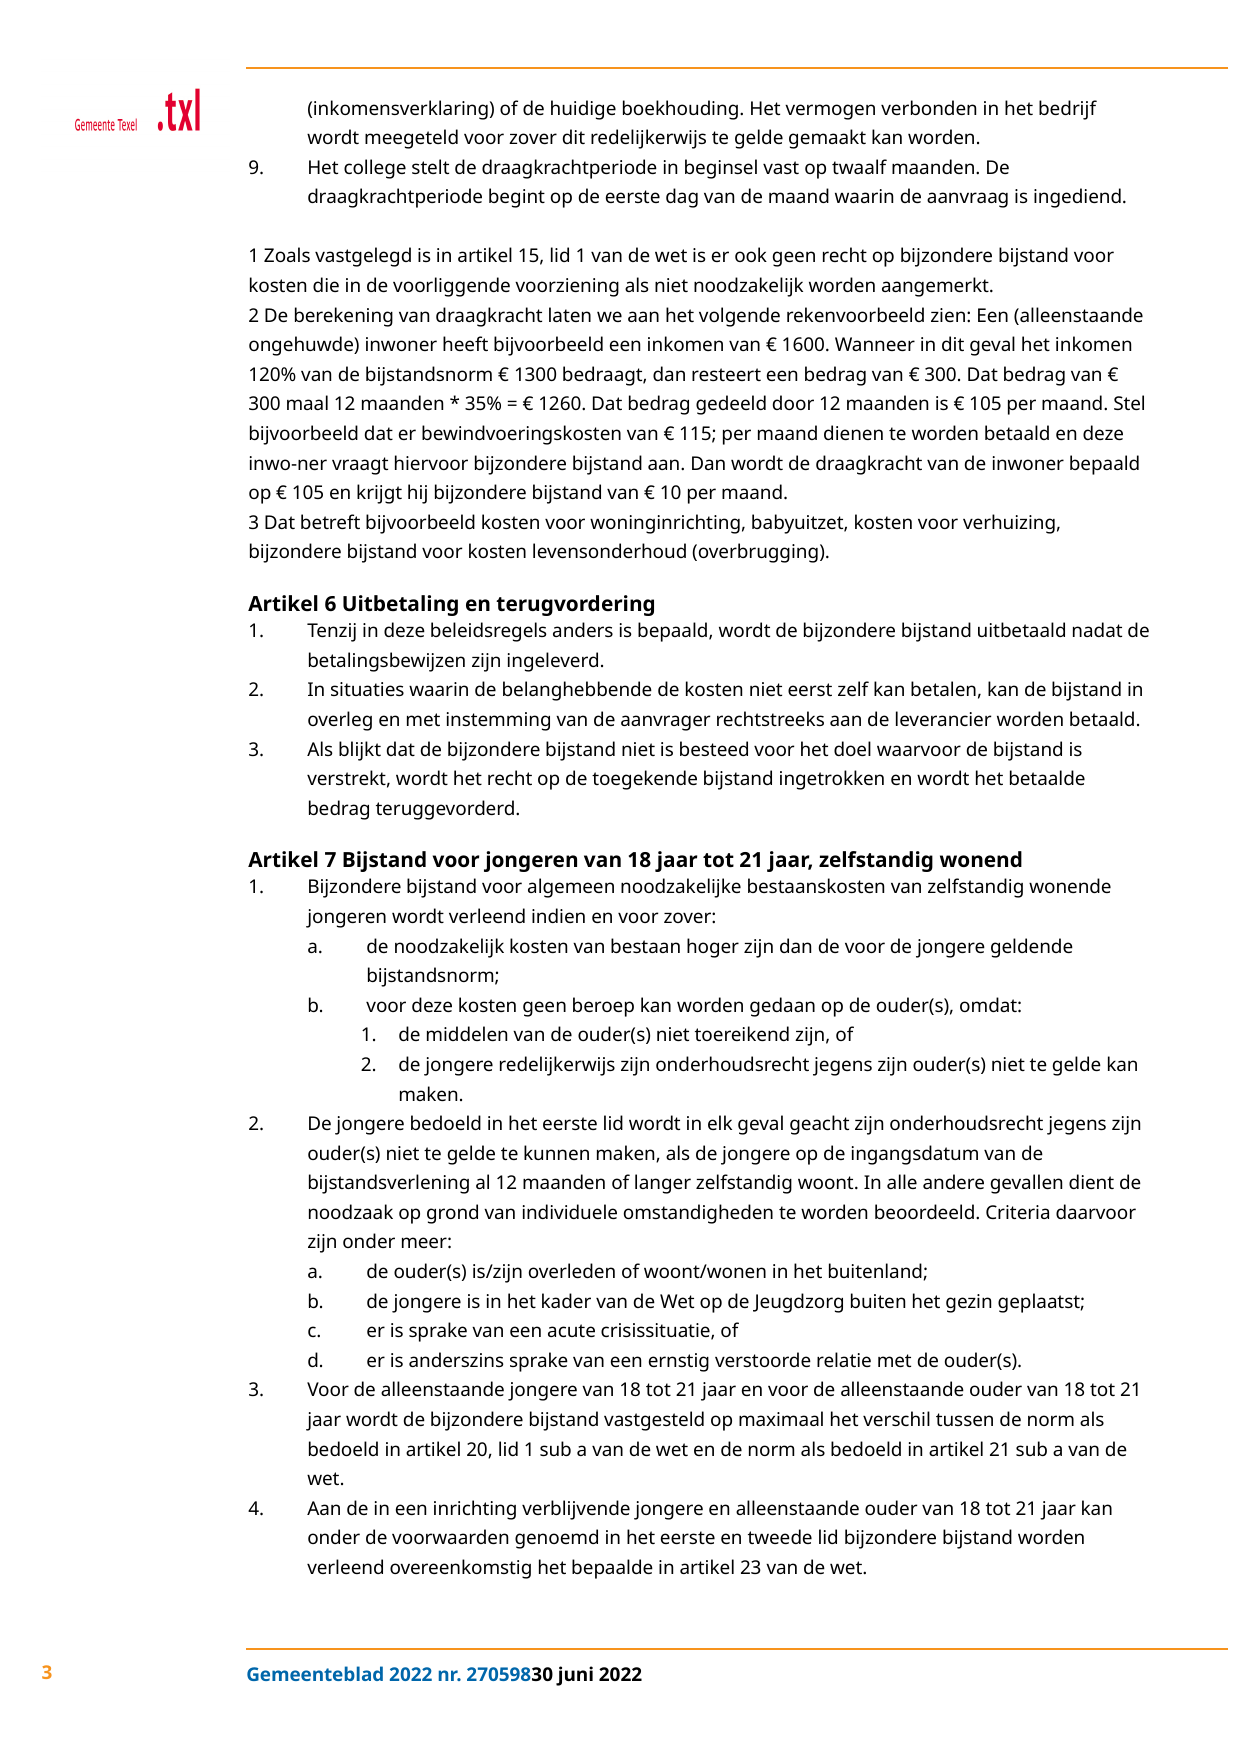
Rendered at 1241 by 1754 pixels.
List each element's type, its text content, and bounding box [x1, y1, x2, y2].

list Bijzondere bijstand voor algemeen noodzakelijke bestaanskosten van zelfstandig wonende jongeren wordt verleend indien en voor zover: [248, 874, 1152, 929]
list voor deze kosten geen beroep kan worden gedaan op de ouder(s), omdat: [307, 992, 1152, 1018]
list er is sprake van een acute crisissituatie, of [307, 1317, 1152, 1343]
list de noodzakelijk kosten van bestaan hoger zijn dan de voor de jongere geldende bijstandsnorm; [307, 933, 1152, 988]
list In situaties waarin de belanghebbende de kosten niet eerst zelf kan betalen, kan de bijstand in overleg en met instemming van de aanvrager rechtstreeks aan de leverancier worden betaald. [248, 677, 1152, 732]
list De jongere bedoeld in het eerste lid wordt in elk geval geacht zijn onderhoudsrecht jegens zijn ouder(s) niet te gelde te kunnen maken, als de jongere op de ingangsdatum van de bijstandsverlening al 12 maanden of langer zelfstandig woont. In alle andere gevallen dient de noodzaak op grond van individuele omstandigheden te worden beoordeeld. Criteria daarvoor zijn onder meer: [248, 1110, 1152, 1254]
text 1 Zoals vastgelegd is in artikel 15, lid 1 van de wet is er ook geen recht op bijzondere bijstand voor kosten die in de voorliggende voorziening als niet noodzakelijk worden aangemerkt. [248, 243, 1152, 298]
list de jongere is in het kader van de Wet op de Jeugdzorg buiten het gezin geplaatst; [307, 1288, 1152, 1314]
list de middelen van de ouder(s) niet toereikend zijn, of [361, 1022, 1152, 1047]
list (inkomensverklaring) of de huidige boekhouding. Het vermogen verbonden in het bedrijf wordt meegeteld voor zover dit redelijkerwijs te gelde gemaakt kan worden. [248, 95, 1152, 150]
picture [41, 47, 231, 172]
list de jongere redelijkerwijs zijn onderhoudsrecht jegens zijn ouder(s) niet te gelde kan maken. [361, 1051, 1152, 1107]
list Tenzij in deze beleidsregels anders is bepaald, wordt de bijzondere bijstand uitbetaald nadat de betalingsbewijzen zijn ingeleverd. [248, 617, 1152, 673]
list Het college stelt de draagkrachtperiode in beginsel vast op twaalf maanden. De draagkrachtperiode begint op de eerste dag van de maand waarin de aanvraag is ingediend. [248, 154, 1152, 209]
list de ouder(s) is/zijn overleden of woont/wonen in het buitenland; [307, 1258, 1152, 1284]
list er is anderszins sprake van een ernstig verstoorde relatie met de ouder(s). [307, 1347, 1152, 1373]
text Artikel 6 Uitbetaling en terugvordering [248, 589, 1152, 617]
text 2 De berekening van draagkracht laten we aan het volgende rekenvoorbeeld zien: Een (alleenstaande ongehuwde) inwoner heeft bijvoorbeeld een inkomen van € 1600. Wanneer in dit geval het inkomen 120% van de bijstandsnorm € 1300 bedraagt, dan resteert een bedrag van € 300. Dat bedrag van € 300 maal 12 maanden * 35% = € 1260. Dat bedrag gedeeld door 12 maanden is € 105 per maand. Stel bijvoorbeeld dat er bewindvoeringskosten van € 115; per maand dienen te worden betaald en deze inwo-ner vraagt hiervoor bijzondere bijstand aan. Dan wordt de draagkracht van de inwoner bepaald op € 105 en krijgt hij bijzondere bijstand van € 10 per maand. [248, 302, 1152, 505]
list Als blijkt dat de bijzondere bijstand niet is besteed voor het doel waarvoor de bijstand is verstrekt, wordt het recht op de toegekende bijstand ingetrokken en wordt het betaalde bedrag teruggevorderd. [248, 736, 1152, 821]
list Aan de in een inrichting verblijvende jongere en alleenstaande ouder van 18 tot 21 jaar kan onder de voorwaarden genoemd in het eerste en tweede lid bijzondere bijstand worden verleend overeenkomstig het bepaalde in artikel 23 van de wet. [248, 1495, 1152, 1580]
text 3 Dat betreft bijvoorbeeld kosten voor woninginrichting, babyuitzet, kosten voor verhuizing, bijzondere bijstand voor kosten levensonderhoud (overbrugging). [248, 509, 1152, 564]
text Artikel 7 Bijstand voor jongeren van 18 jaar tot 21 jaar, zelfstandig wonend [248, 845, 1152, 874]
list Voor de alleenstaande jongere van 18 tot 21 jaar en voor de alleenstaande ouder van 18 tot 21 jaar wordt de bijzondere bijstand vastgesteld op maximaal het verschil tussen de norm als bedoeld in artikel 20, lid 1 sub a van de wet en de norm als bedoeld in artikel 21 sub a van de wet. [248, 1377, 1152, 1491]
